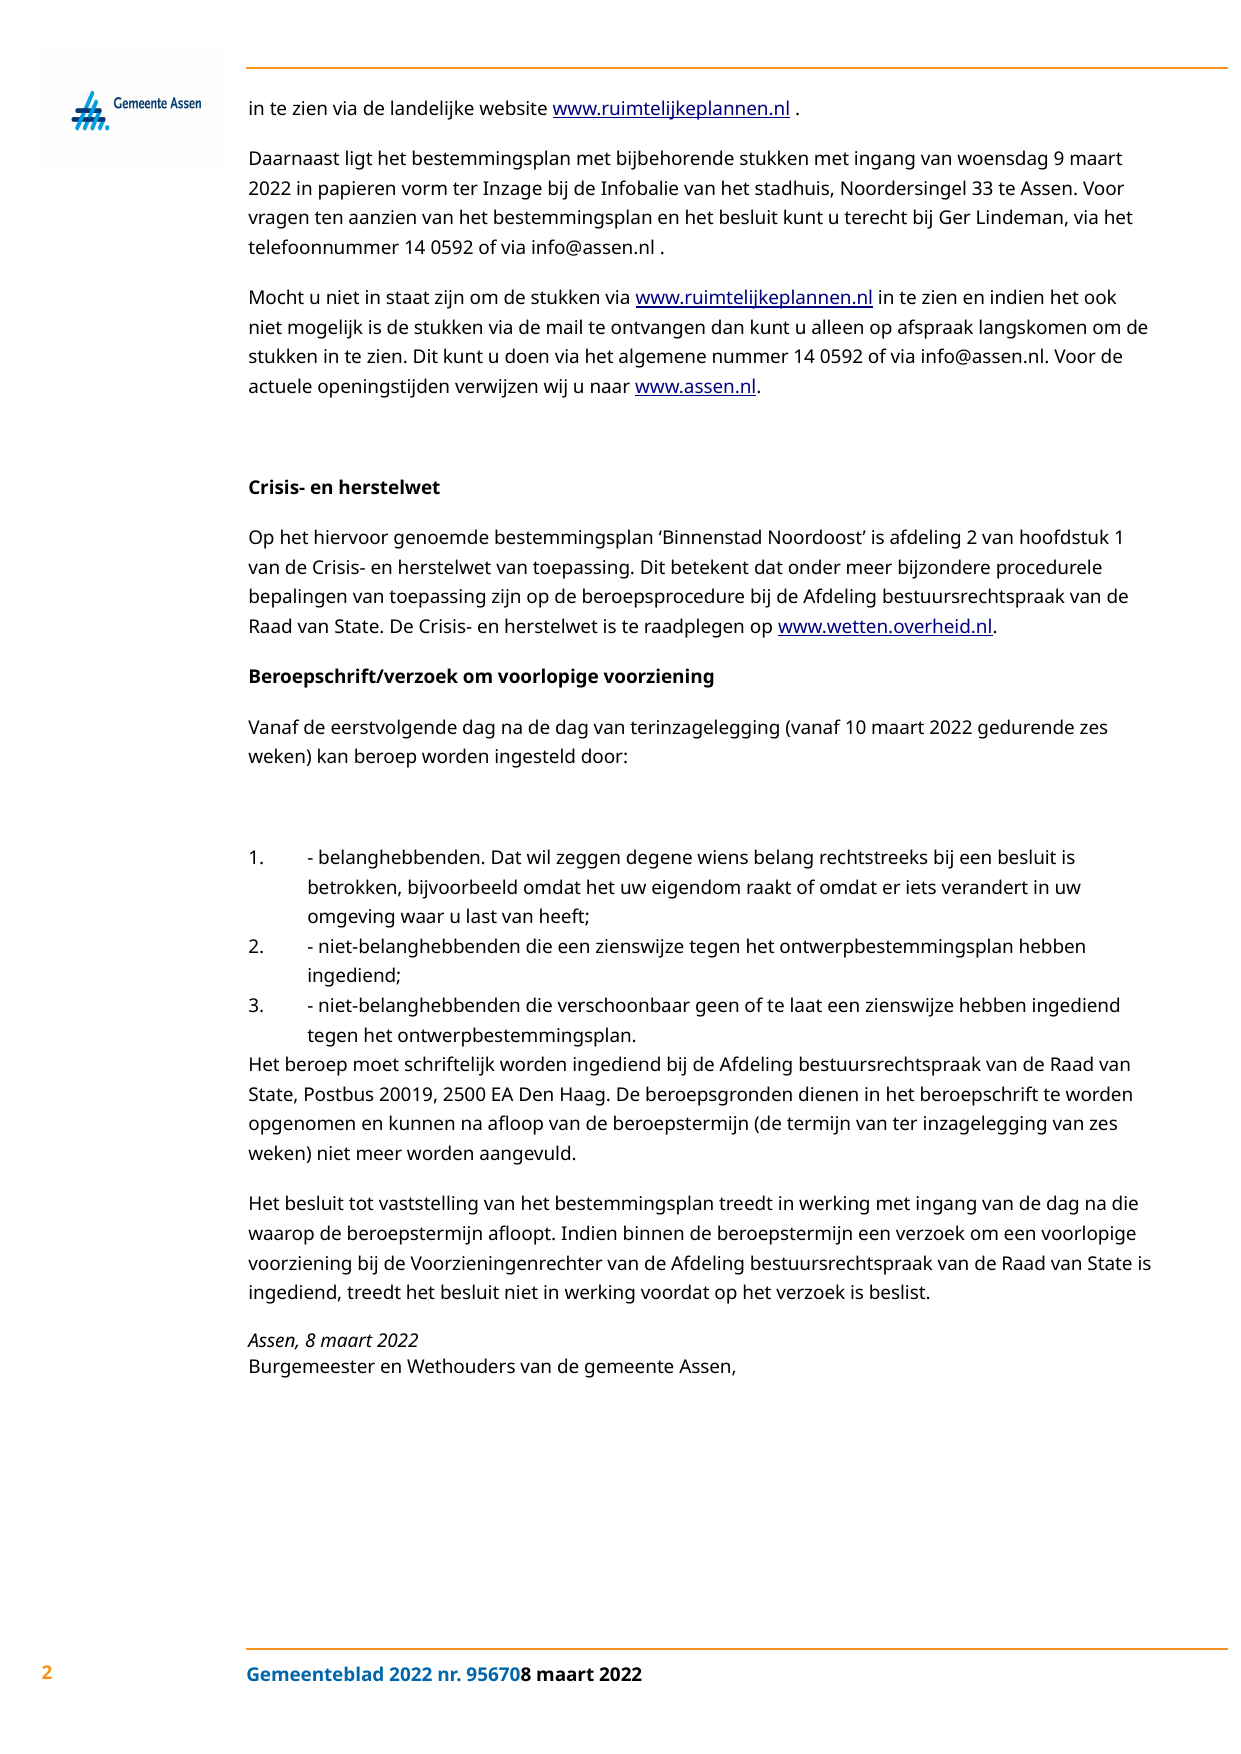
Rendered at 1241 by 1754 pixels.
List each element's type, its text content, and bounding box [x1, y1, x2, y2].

list - niet-belanghebbenden die verschoonbaar geen of te laat een zienswijze hebben ingediend tegen het ontwerpbestemmingsplan. [248, 992, 1152, 1048]
picture [41, 47, 231, 172]
text in te zien via de landelijke website www.ruimtelijkeplannen.nl . [248, 95, 1152, 121]
text Mocht u niet in staat zijn om de stukken via www.ruimtelijkeplannen.nl in te zien en indien het ook niet mogelijk is de stukken via de mail te ontvangen dan kunt u alleen op afspraak langskomen om de stukken in te zien. Dit kunt u doen via het algemene nummer 14 0592 of via info@assen.nl. Voor de actuele openingstijden verwijzen wij u naar www.assen.nl. [248, 284, 1152, 399]
text Vanaf de eerstvolgende dag na de dag van terinzagelegging (vanaf 10 maart 2022 gedurende zes weken) kan beroep worden ingesteld door: [248, 714, 1152, 769]
list - niet-belanghebbenden die een zienswijze tegen het ontwerpbestemmingsplan hebben ingediend; [248, 933, 1152, 988]
list - belanghebbenden. Dat wil zeggen degene wiens belang rechtstreeks bij een besluit is betrokken, bijvoorbeeld omdat het uw eigendom raakt of omdat er iets verandert in uw omgeving waar u last van heeft; [248, 844, 1152, 929]
text Crisis- en herstelwet [248, 474, 1152, 500]
text Daarnaast ligt het bestemmingsplan met bijbehorende stukken met ingang van woensdag 9 maart 2022 in papieren vorm ter Inzage bij de Infobalie van het stadhuis, Noordersingel 33 te Assen. Voor vragen ten aanzien van het bestemmingsplan en het besluit kunt u terecht bij Ger Lindeman, via het telefoonnummer 14 0592 of via info@assen.nl . [248, 145, 1152, 260]
text Het beroep moet schriftelijk worden ingediend bij de Afdeling bestuursrechtspraak van de Raad van State, Postbus 20019, 2500 EA Den Haag. De beroepsgronden dienen in het beroepschrift te worden opgenomen en kunnen na afloop van de beroepstermijn (de termijn van ter inzagelegging van zes weken) niet meer worden aangevuld. [248, 1051, 1152, 1166]
text Burgemeester en Wethouders van de gemeente Assen, [248, 1353, 1152, 1379]
text Beroepschrift/verzoek om voorlopige voorziening [248, 663, 1152, 689]
text Assen, 8 maart 2022 [248, 1327, 1152, 1353]
text Het besluit tot vaststelling van het bestemmingsplan treedt in werking met ingang van de dag na die waarop de beroepstermijn afloopt. Indien binnen de beroepstermijn een verzoek om een voorlopige voorziening bij de Voorzieningenrechter van de Afdeling bestuursrechtspraak van de Raad van State is ingediend, treedt het besluit niet in werking voordat op het verzoek is beslist. [248, 1191, 1152, 1305]
text Op het hiervoor genoemde bestemmingsplan ‘Binnenstad Noordoost’ is afdeling 2 van hoofdstuk 1 van de Crisis- en herstelwet van toepassing. Dit betekent dat onder meer bijzondere procedurele bepalingen van toepassing zijn op de beroepsprocedure bij de Afdeling bestuursrechtspraak van de Raad van State. De Crisis- en herstelwet is te raadplegen op www.wetten.overheid.nl. [248, 524, 1152, 639]
